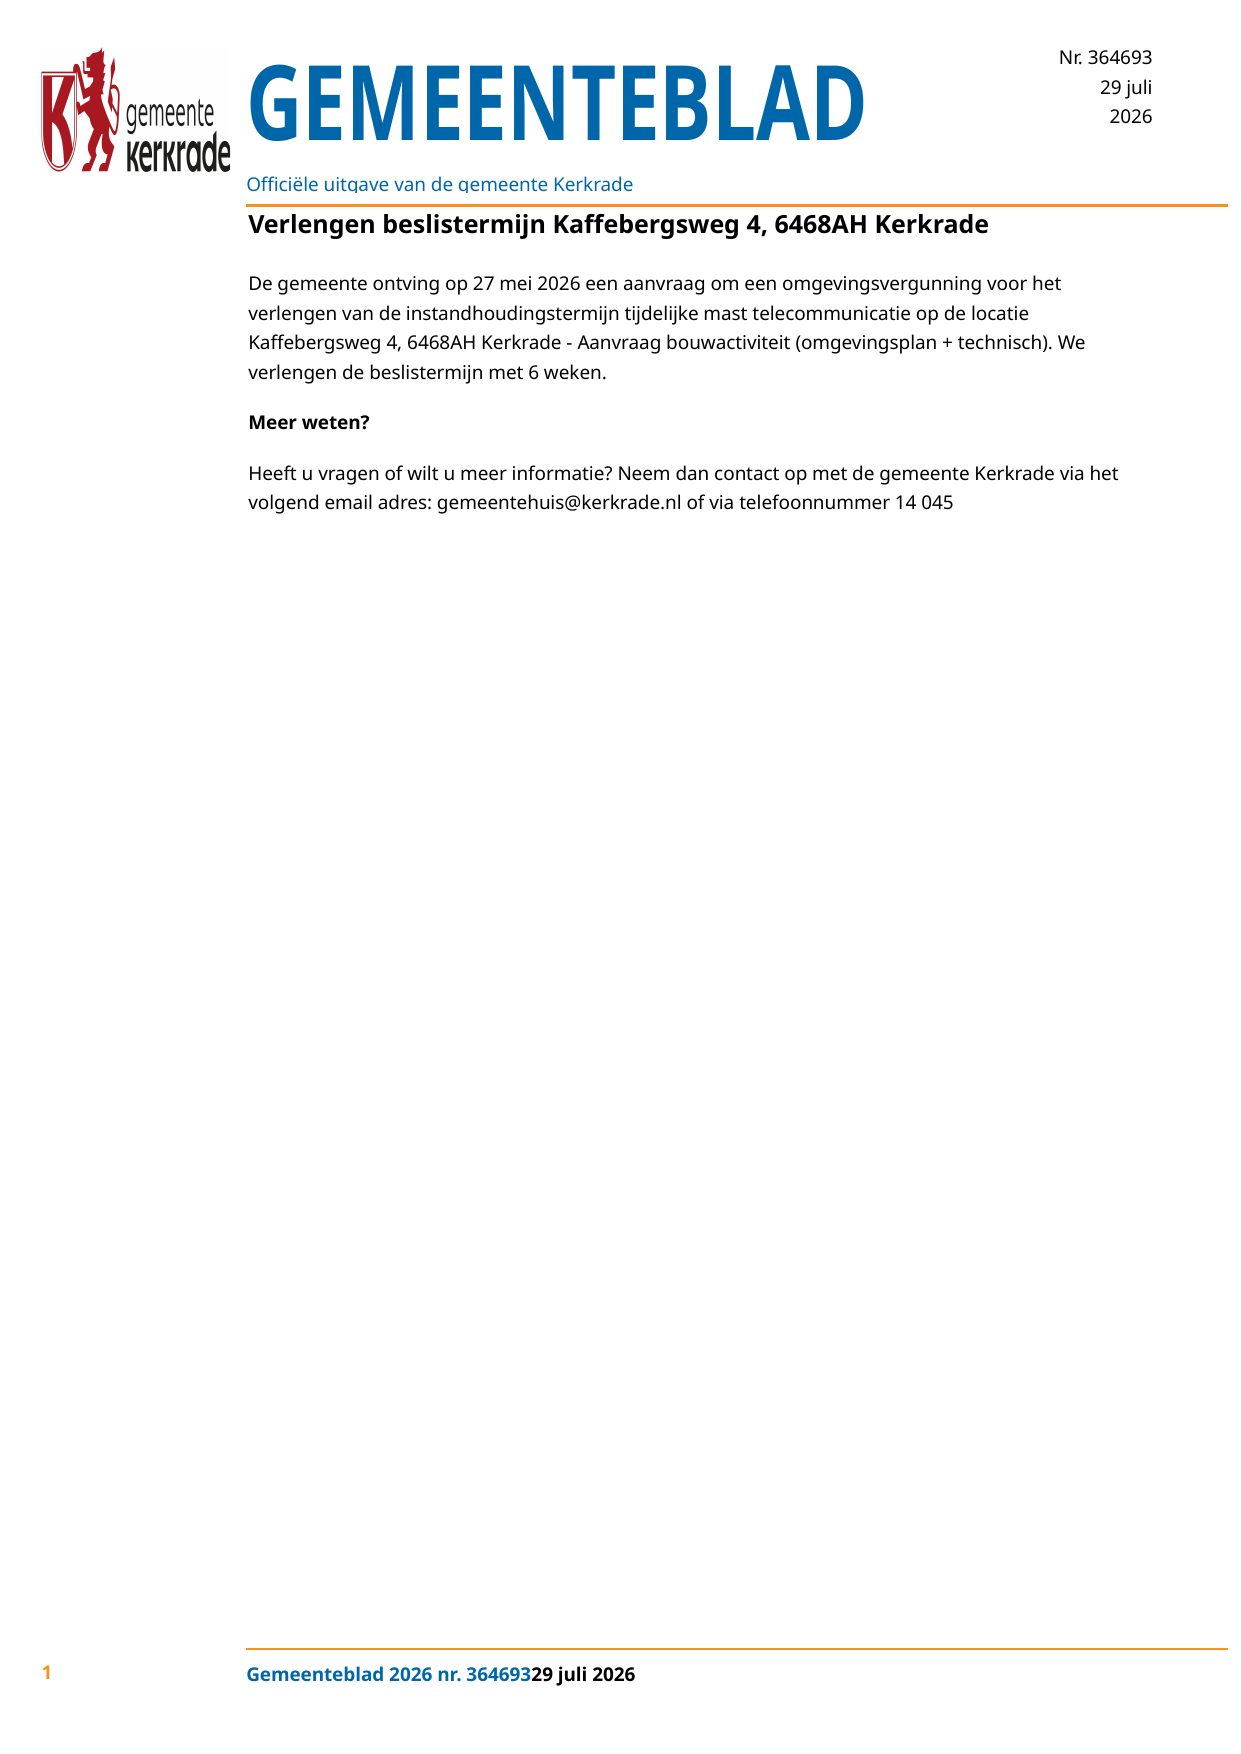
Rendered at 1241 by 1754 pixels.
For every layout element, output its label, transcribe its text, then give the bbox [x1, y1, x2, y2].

text Meer weten? [248, 409, 1152, 435]
text Heeft u vragen of wilt u meer informatie? Neem dan contact op met de gemeente Kerkrade via het volgend email adres: gemeentehuis@kerkrade.nl of via telefoonnummer 14 045 [248, 460, 1152, 515]
picture [41, 47, 231, 172]
text De gemeente ontving op 27 mei 2026 een aanvraag om een omgevingsvergunning voor het verlengen van de instandhoudingstermijn tijdelijke mast telecommunicatie op de locatie Kaffebergsweg 4, 6468AH Kerkrade - Aanvraag bouwactiviteit (omgevingsplan + technisch). We verlengen de beslistermijn met 6 weken. [248, 270, 1152, 385]
text Verlengen beslistermijn Kaffebergsweg 4, 6468AH Kerkrade [248, 207, 1152, 241]
